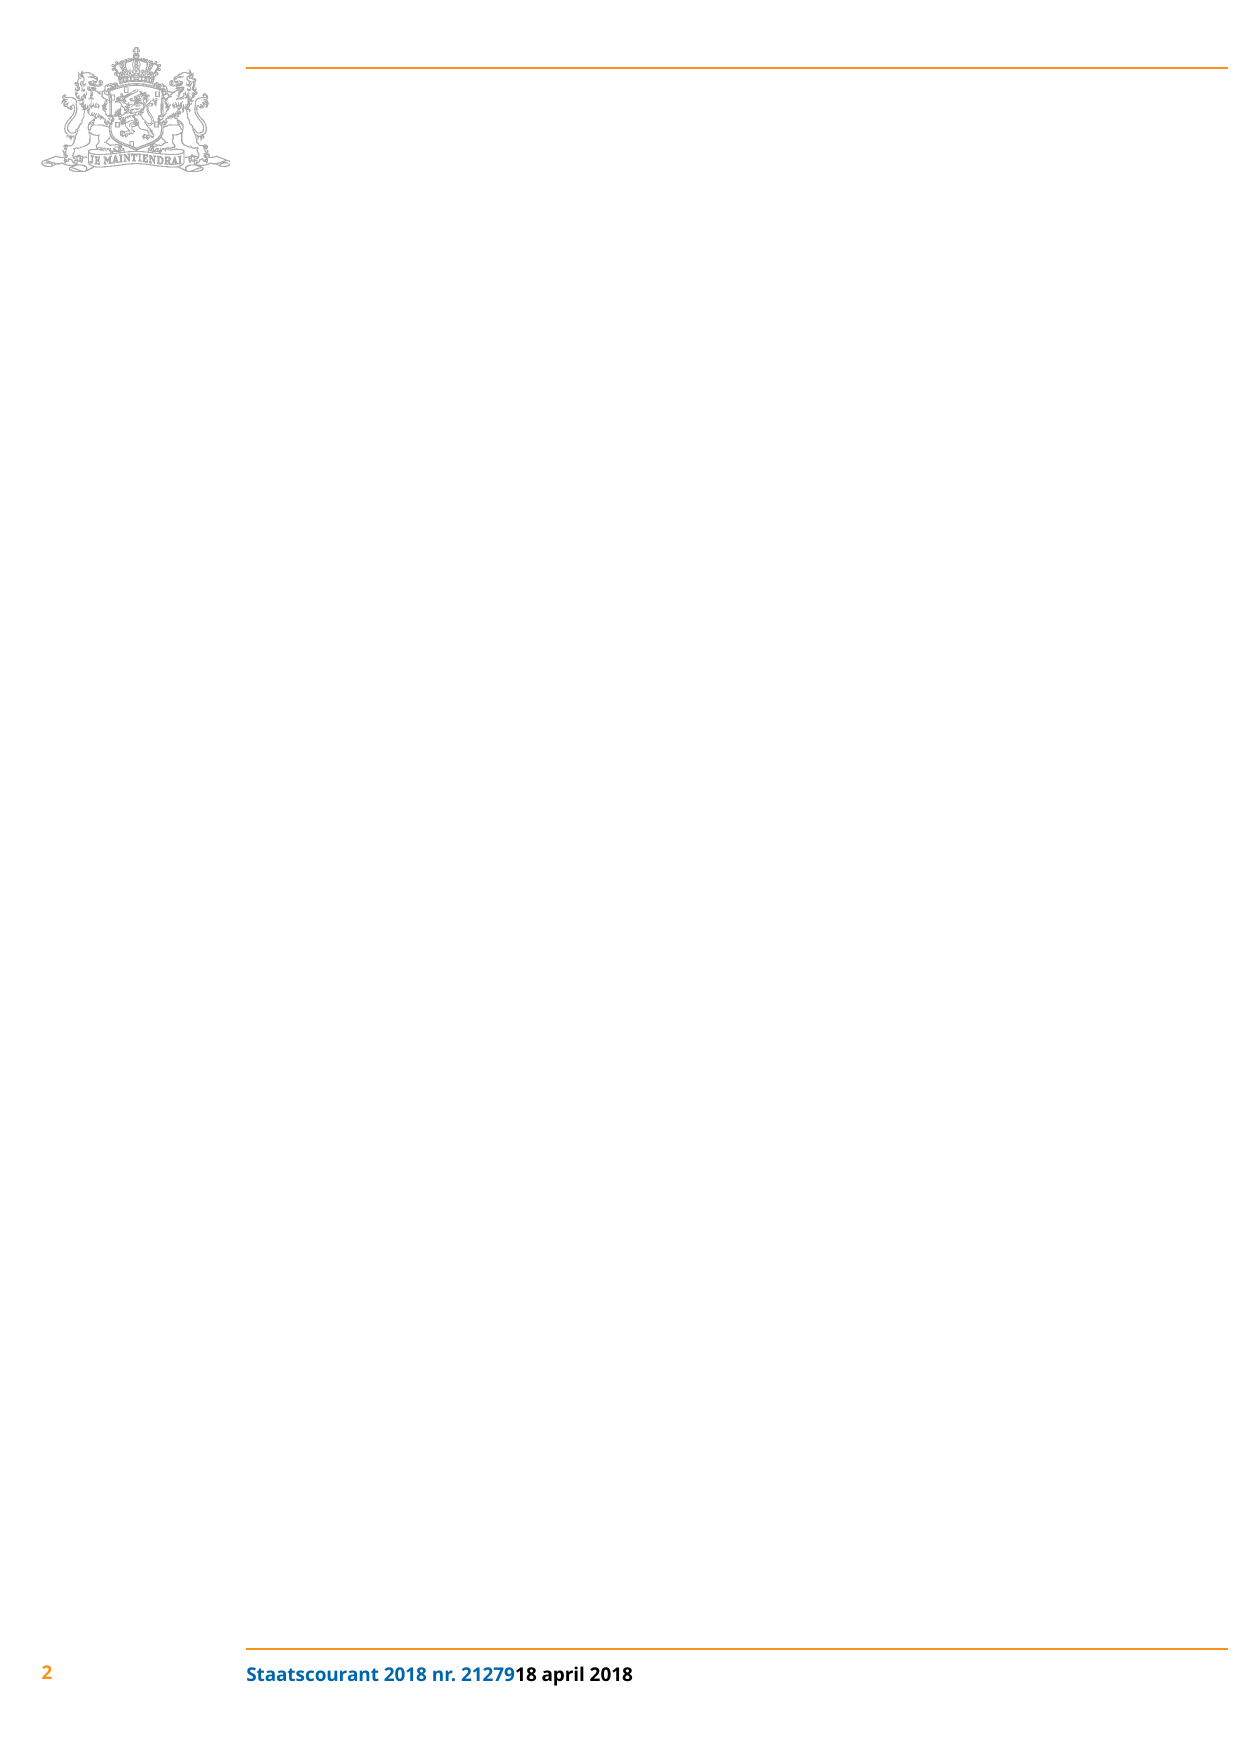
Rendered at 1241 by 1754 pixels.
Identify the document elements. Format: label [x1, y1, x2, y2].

picture [41, 47, 231, 172]
